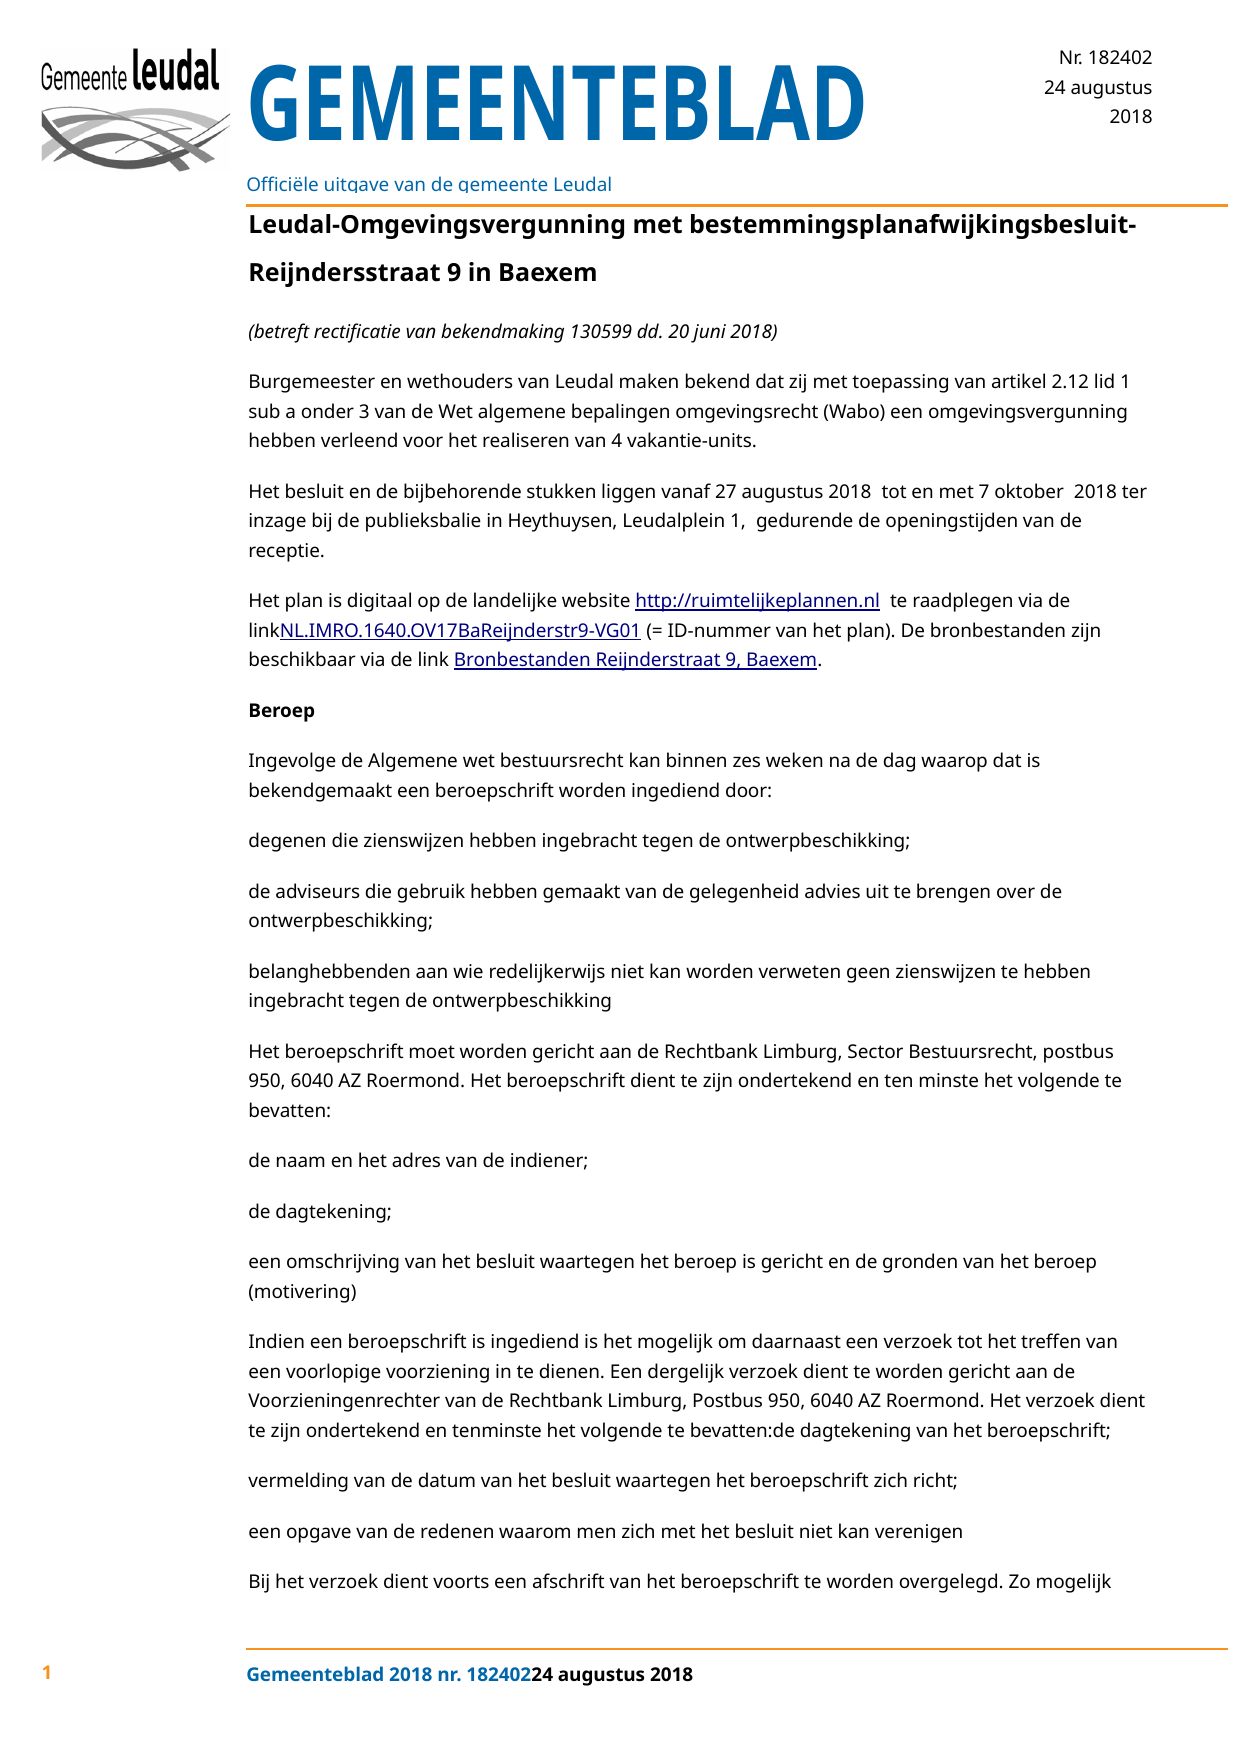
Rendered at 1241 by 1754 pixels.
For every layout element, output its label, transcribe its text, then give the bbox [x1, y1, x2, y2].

text een opgave van de redenen waarom men zich met het besluit niet kan verenigen [248, 1518, 1152, 1544]
text de dagtekening; [248, 1198, 1152, 1224]
text Het besluit en de bijbehorende stukken liggen vanaf 27 augustus 2018 tot en met 7 oktober 2018 ter inzage bij de publieksbalie in Heythuysen, Leudalplein 1, gedurende de openingstijden van de receptie. [248, 478, 1152, 563]
text de naam en het adres van de indiener; [248, 1147, 1152, 1173]
text Het beroepschrift moet worden gericht aan de Rechtbank Limburg, Sector Bestuursrecht, postbus 950, 6040 AZ Roermond. Het beroepschrift dient te zijn ondertekend en ten minste het volgende te bevatten: [248, 1038, 1152, 1123]
text belanghebbenden aan wie redelijkerwijs niet kan worden verweten geen zienswijzen te hebben ingebracht tegen de ontwerpbeschikking [248, 958, 1152, 1013]
text Ingevolge de Algemene wet bestuursrecht kan binnen zes weken na de dag waarop dat is bekendgemaakt een beroepschrift worden ingediend door: [248, 747, 1152, 803]
text Beroep [248, 697, 1152, 723]
text de adviseurs die gebruik hebben gemaakt van de gelegenheid advies uit te brengen over de ontwerpbeschikking; [248, 878, 1152, 933]
picture [41, 47, 231, 172]
text (betreft rectificatie van bekendmaking 130599 dd. 20 juni 2018) [248, 318, 1152, 344]
text Burgemeester en wethouders van Leudal maken bekend dat zij met toepassing van artikel 2.12 lid 1 sub a onder 3 van de Wet algemene bepalingen omgevingsrecht (Wabo) een omgevingsvergunning hebben verleend voor het realiseren van 4 vakantie-units. [248, 368, 1152, 453]
text Leudal-Omgevingsvergunning met bestemmingsplanafwijkingsbesluit- Reijndersstraat 9 in Baexem [248, 207, 1152, 288]
text een omschrijving van het besluit waartegen het beroep is gericht en de gronden van het beroep (motivering) [248, 1248, 1152, 1304]
text Indien een beroepschrift is ingediend is het mogelijk om daarnaast een verzoek tot het treffen van een voorlopige voorziening in te dienen. Een dergelijk verzoek dient te worden gericht aan de Voorzieningenrechter van de Rechtbank Limburg, Postbus 950, 6040 AZ Roermond. Het verzoek dient te zijn ondertekend en tenminste het volgende te bevatten:de dagtekening van het beroepschrift; [248, 1328, 1152, 1443]
text Het plan is digitaal op de landelijke website http://ruimtelijkeplannen.nl te raadplegen via de linkNL.IMRO.1640.OV17BaReijnderstr9-VG01 (= ID-nummer van het plan). De bronbestanden zijn beschikbaar via de link Bronbestanden Reijnderstraat 9, Baexem. [248, 587, 1152, 672]
text Bij het verzoek dient voorts een afschrift van het beroepschrift te worden overgelegd. Zo mogelijk [248, 1568, 1152, 1594]
text degenen die zienswijzen hebben ingebracht tegen de ontwerpbeschikking; [248, 827, 1152, 853]
text vermelding van de datum van het besluit waartegen het beroepschrift zich richt; [248, 1467, 1152, 1493]
